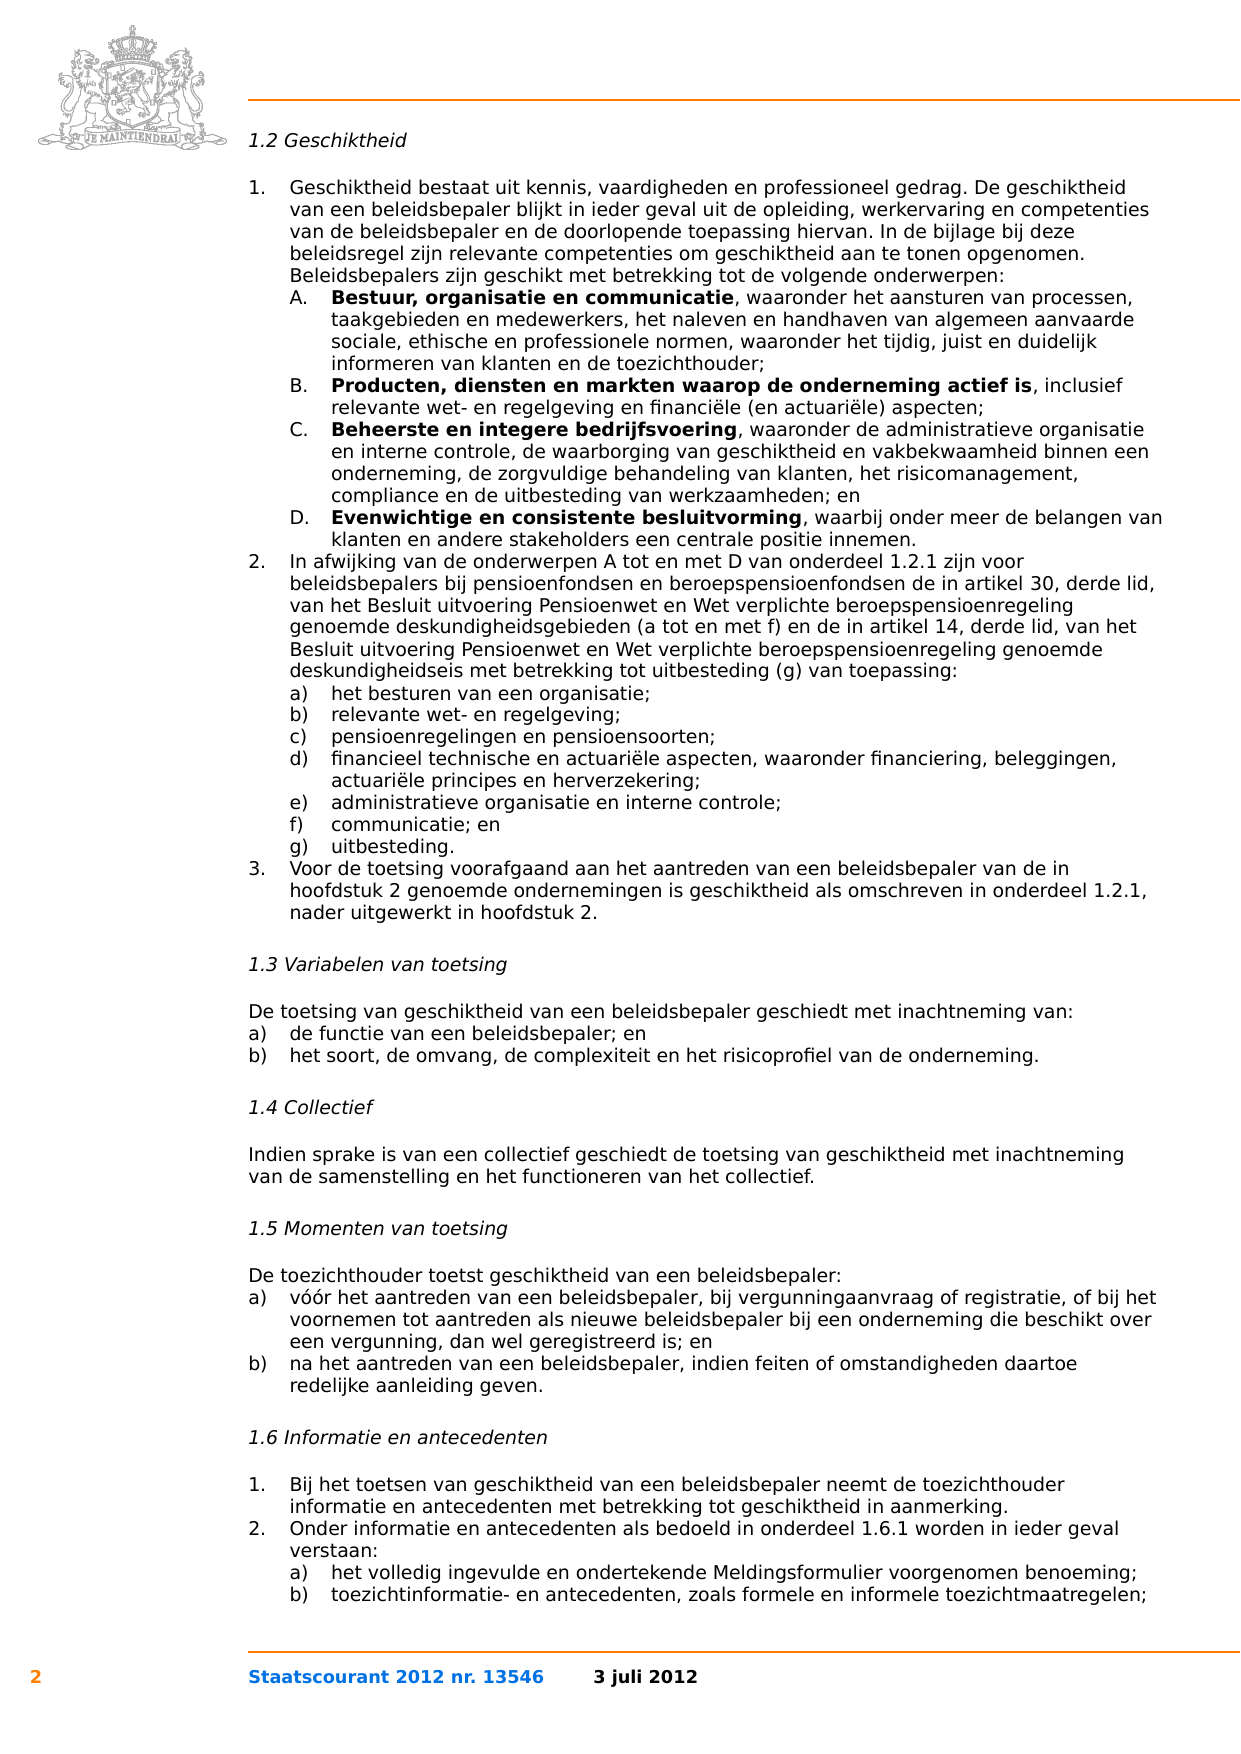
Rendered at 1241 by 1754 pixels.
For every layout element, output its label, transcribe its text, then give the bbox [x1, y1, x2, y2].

text b) toezichtinformatie- en antecedenten, zoals formele en informele toezichtmaatregelen; [289, 1584, 1163, 1606]
text 3. Voor de toetsing voorafgaand aan het aantreden van een beleidsbepaler van de in hoofdstuk 2 genoemde ondernemingen is geschiktheid als omschreven in onderdeel 1.2.1, nader uitgewerkt in hoofdstuk 2. [248, 858, 1163, 924]
text 1. Geschiktheid bestaat uit kennis, vaardigheden en professioneel gedrag. De geschiktheid van een beleidsbepaler blijkt in ieder geval uit de opleiding, werkervaring en competenties van de beleidsbepaler en de doorlopende toepassing hiervan. In de bijlage bij deze beleidsregel zijn relevante competenties om geschiktheid aan te tonen opgenomen. [248, 177, 1163, 265]
text a) de functie van een beleidsbepaler; en [248, 1023, 1163, 1045]
text De toezichthouder toetst geschiktheid van een beleidsbepaler: [248, 1265, 1163, 1287]
picture [38, 25, 227, 150]
text Indien sprake is van een collectief geschiedt de toetsing van geschiktheid met inachtneming van de samenstelling en het functioneren van het collectief. [248, 1144, 1163, 1188]
text B. Producten, diensten en markten waarop de onderneming actief is, inclusief relevante wet- en regelgeving en financiële (en actuariële) aspecten; [289, 375, 1163, 419]
text Beleidsbepalers zijn geschikt met betrekking tot de volgende onderwerpen: [289, 265, 1163, 287]
text c) pensioenregelingen en pensioensoorten; [289, 726, 1163, 748]
text f) communicatie; en [289, 814, 1163, 836]
text D. Evenwichtige en consistente besluitvorming, waarbij onder meer de belangen van klanten en andere stakeholders een centrale positie innemen. [289, 507, 1163, 551]
text b) het soort, de omvang, de complexiteit en het risicoprofiel van de onderneming. [248, 1045, 1163, 1067]
subtitle 1.4 Collectief [248, 1097, 1163, 1119]
subtitle 1.2 Geschiktheid [248, 130, 1163, 152]
text b) relevante wet- en regelgeving; [289, 704, 1163, 726]
subtitle 1.6 Informatie en antecedenten [248, 1427, 1163, 1449]
text C. Beheerste en integere bedrijfsvoering, waaronder de administratieve organisatie en interne controle, de waarborging van geschiktheid en vakbekwaamheid binnen een onderneming, de zorgvuldige behandeling van klanten, het risicomanagement, compliance en de uitbesteding van werkzaamheden; en [289, 419, 1163, 507]
text 2. Onder informatie en antecedenten als bedoeld in onderdeel 1.6.1 worden in ieder geval verstaan: [248, 1518, 1163, 1562]
text a) het volledig ingevulde en ondertekende Meldingsformulier voorgenomen benoeming; [289, 1562, 1163, 1584]
text 1. Bij het toetsen van geschiktheid van een beleidsbepaler neemt de toezichthouder informatie en antecedenten met betrekking tot geschiktheid in aanmerking. [248, 1474, 1163, 1518]
subtitle 1.3 Variabelen van toetsing [248, 954, 1163, 976]
text e) administratieve organisatie en interne controle; [289, 792, 1163, 814]
text d) financieel technische en actuariële aspecten, waaronder financiering, beleggingen, actuariële principes en herverzekering; [289, 748, 1163, 792]
text De toetsing van geschiktheid van een beleidsbepaler geschiedt met inachtneming van: [248, 1001, 1163, 1023]
text a) vóór het aantreden van een beleidsbepaler, bij vergunningaanvraag of registratie, of bij het voornemen tot aantreden als nieuwe beleidsbepaler bij een onderneming die beschikt over een vergunning, dan wel geregistreerd is; en [248, 1287, 1163, 1353]
text g) uitbesteding. [289, 836, 1163, 858]
text a) het besturen van een organisatie; [289, 682, 1163, 704]
text 2. In afwijking van de onderwerpen A tot en met D van onderdeel 1.2.1 zijn voor beleidsbepalers bij pensioenfondsen en beroepspensioenfondsen de in artikel 30, derde lid, van het Besluit uitvoering Pensioenwet en Wet verplichte beroepspensioenregeling genoemde deskundigheidsgebieden (a tot en met f) en de in artikel 14, derde lid, van het Besluit uitvoering Pensioenwet en Wet verplichte beroepspensioenregeling genoemde deskundigheidseis met betrekking tot uitbesteding (g) van toepassing: [248, 551, 1163, 682]
text b) na het aantreden van een beleidsbepaler, indien feiten of omstandigheden daartoe redelijke aanleiding geven. [248, 1353, 1163, 1397]
text A. Bestuur, organisatie en communicatie, waaronder het aansturen van processen, taakgebieden en medewerkers, het naleven en handhaven van algemeen aanvaarde sociale, ethische en professionele normen, waaronder het tijdig, juist en duidelijk informeren van klanten en de toezichthouder; [289, 287, 1163, 375]
subtitle 1.5 Momenten van toetsing [248, 1218, 1163, 1240]
